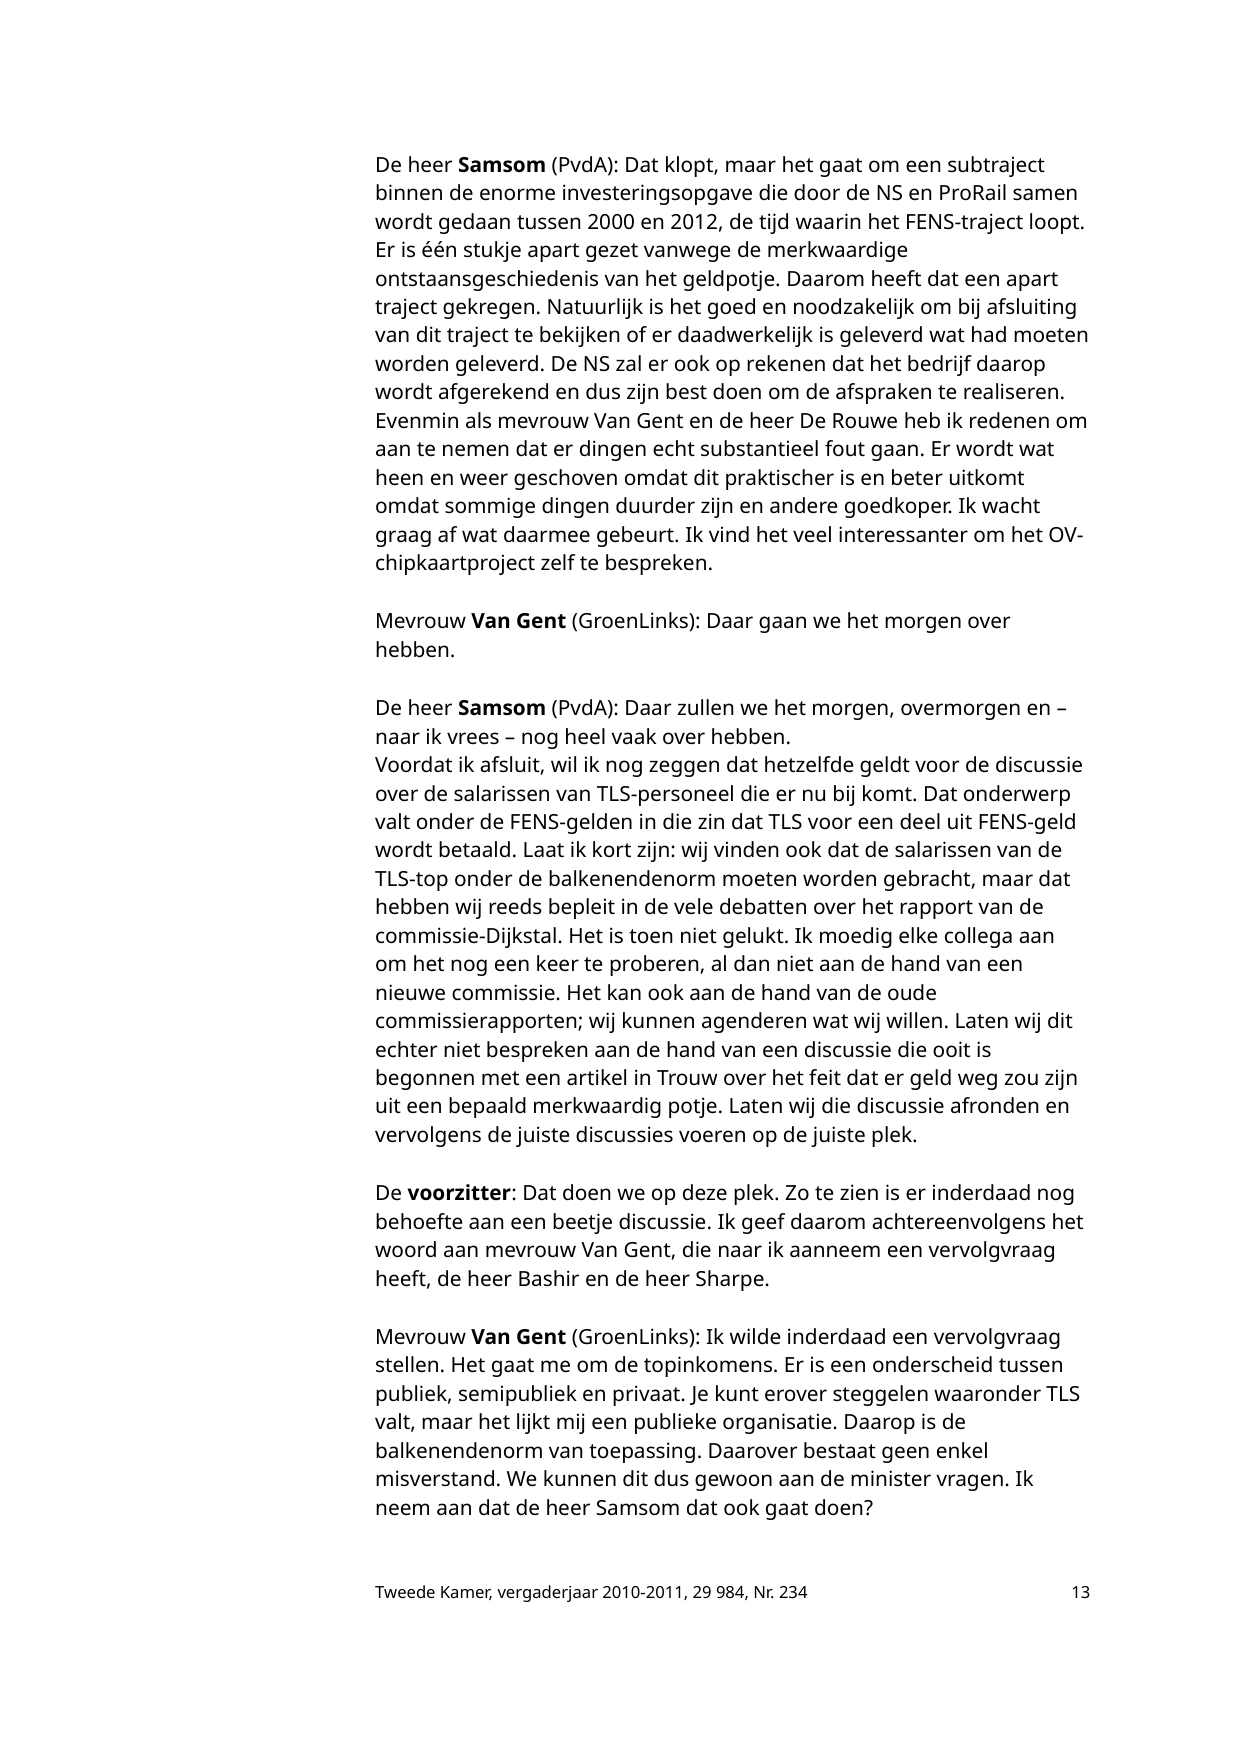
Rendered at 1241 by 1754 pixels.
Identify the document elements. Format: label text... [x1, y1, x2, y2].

text De voorzitter: Dat doen we op deze plek. Zo te zien is er inderdaad nog behoefte aan een beetje discussie. Ik geef daarom achtereenvolgens het woord aan mevrouw Van Gent, die naar ik aanneem een vervolgvraag heeft, de heer Bashir en de heer Sharpe. [375, 1178, 1090, 1292]
text Voordat ik afsluit, wil ik nog zeggen dat hetzelfde geldt voor de discussie over de salarissen van TLS-personeel die er nu bij komt. Dat onderwerp valt onder de FENS-gelden in die zin dat TLS voor een deel uit FENS-geld wordt betaald. Laat ik kort zijn: wij vinden ook dat de salarissen van de TLS-top onder de balkenendenorm moeten worden gebracht, maar dat hebben wij reeds bepleit in de vele debatten over het rapport van de commissie-Dijkstal. Het is toen niet gelukt. Ik moedig elke collega aan om het nog een keer te proberen, al dan niet aan de hand van een nieuwe commissie. Het kan ook aan de hand van de oude commissierapporten; wij kunnen agenderen wat wij willen. Laten wij dit echter niet bespreken aan de hand van een discussie die ooit is begonnen met een artikel in Trouw over het feit dat er geld weg zou zijn uit een bepaald merkwaardig potje. Laten wij die discussie afronden en vervolgens de juiste discussies voeren op de juiste plek. [375, 750, 1090, 1148]
text De heer Samsom (PvdA): Dat klopt, maar het gaat om een subtraject binnen de enorme investeringsopgave die door de NS en ProRail samen wordt gedaan tussen 2000 en 2012, de tijd waarin het FENS-traject loopt. Er is één stukje apart gezet vanwege de merkwaardige ontstaansgeschiedenis van het geldpotje. Daarom heeft dat een apart traject gekregen. Natuurlijk is het goed en noodzakelijk om bij afsluiting van dit traject te bekijken of er daadwerkelijk is geleverd wat had moeten worden geleverd. De NS zal er ook op rekenen dat het bedrijf daarop wordt afgerekend en dus zijn best doen om de afspraken te realiseren. Evenmin als mevrouw Van Gent en de heer De Rouwe heb ik redenen om aan te nemen dat er dingen echt substantieel fout gaan. Er wordt wat heen en weer geschoven omdat dit praktischer is en beter uitkomt omdat sommige dingen duurder zijn en andere goedkoper. Ik wacht graag af wat daarmee gebeurt. Ik vind het veel interessanter om het OV-chipkaartproject zelf te bespreken. [375, 150, 1090, 577]
text Mevrouw Van Gent (GroenLinks): Ik wilde inderdaad een vervolgvraag stellen. Het gaat me om de topinkomens. Er is een onderscheid tussen publiek, semipubliek en privaat. Je kunt erover steggelen waaronder TLS valt, maar het lijkt mij een publieke organisatie. Daarop is de balkenendenorm van toepassing. Daarover bestaat geen enkel misverstand. We kunnen dit dus gewoon aan de minister vragen. Ik neem aan dat de heer Samsom dat ook gaat doen? [375, 1322, 1090, 1521]
text De heer Samsom (PvdA): Daar zullen we het morgen, overmorgen en – naar ik vrees – nog heel vaak over hebben. [375, 693, 1090, 750]
text Mevrouw Van Gent (GroenLinks): Daar gaan we het morgen over hebben. [375, 607, 1090, 663]
